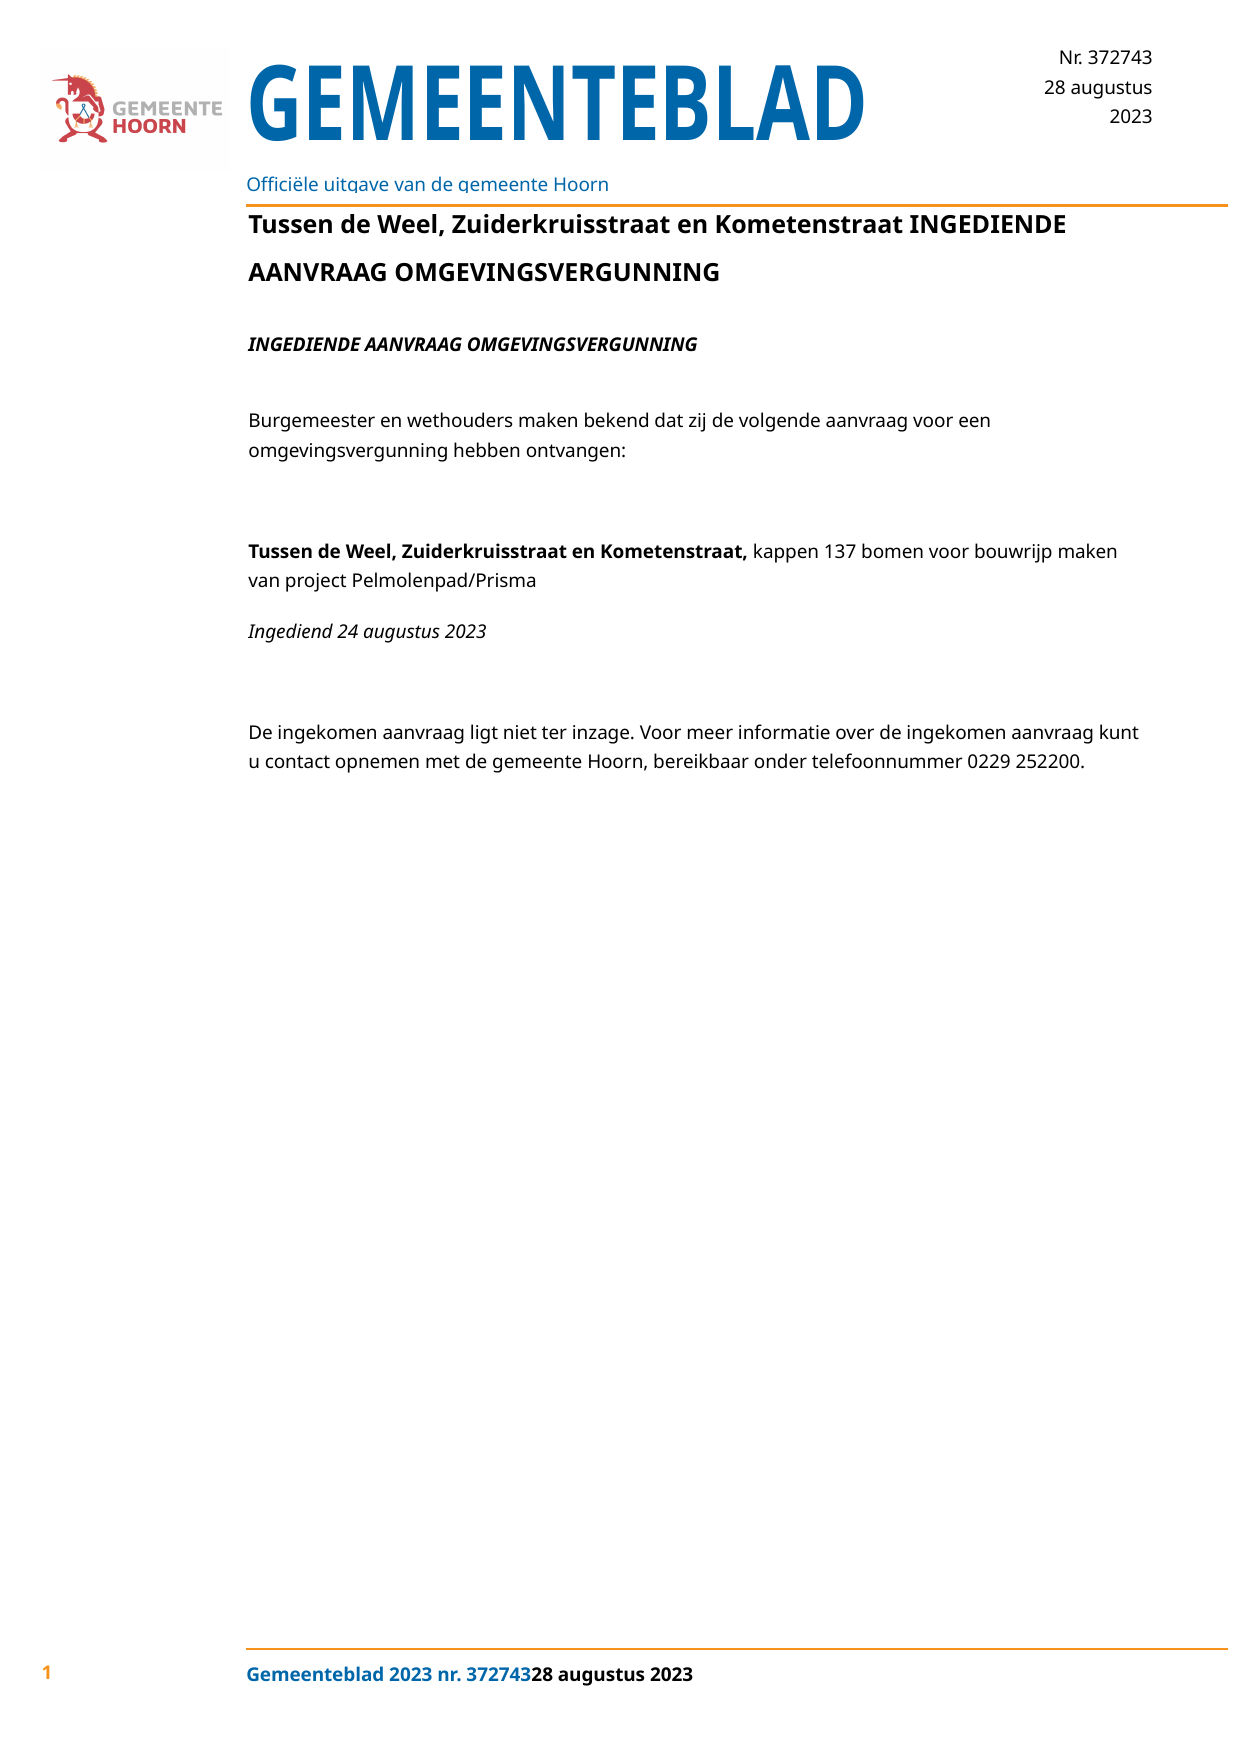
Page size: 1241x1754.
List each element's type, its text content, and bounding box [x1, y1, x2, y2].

text INGEDIENDE AANVRAAG OMGEVINGSVERGUNNING [248, 331, 1152, 357]
text Tussen de Weel, Zuiderkruisstraat en Kometenstraat, kappen 137 bomen voor bouwrijp maken van project Pelmolenpad/Prisma [248, 538, 1152, 593]
text De ingekomen aanvraag ligt niet ter inzage. Voor meer informatie over de ingekomen aanvraag kunt u contact opnemen met de gemeente Hoorn, bereikbaar onder telefoonnummer 0229 252200. [248, 719, 1152, 774]
text Ingediend 24 augustus 2023 [248, 618, 1152, 644]
text Tussen de Weel, Zuiderkruisstraat en Kometenstraat INGEDIENDE AANVRAAG OMGEVINGSVERGUNNING [248, 207, 1152, 288]
text Burgemeester en wethouders maken bekend dat zij de volgende aanvraag voor een omgevingsvergunning hebben ontvangen: [248, 408, 1152, 463]
picture [41, 47, 231, 172]
